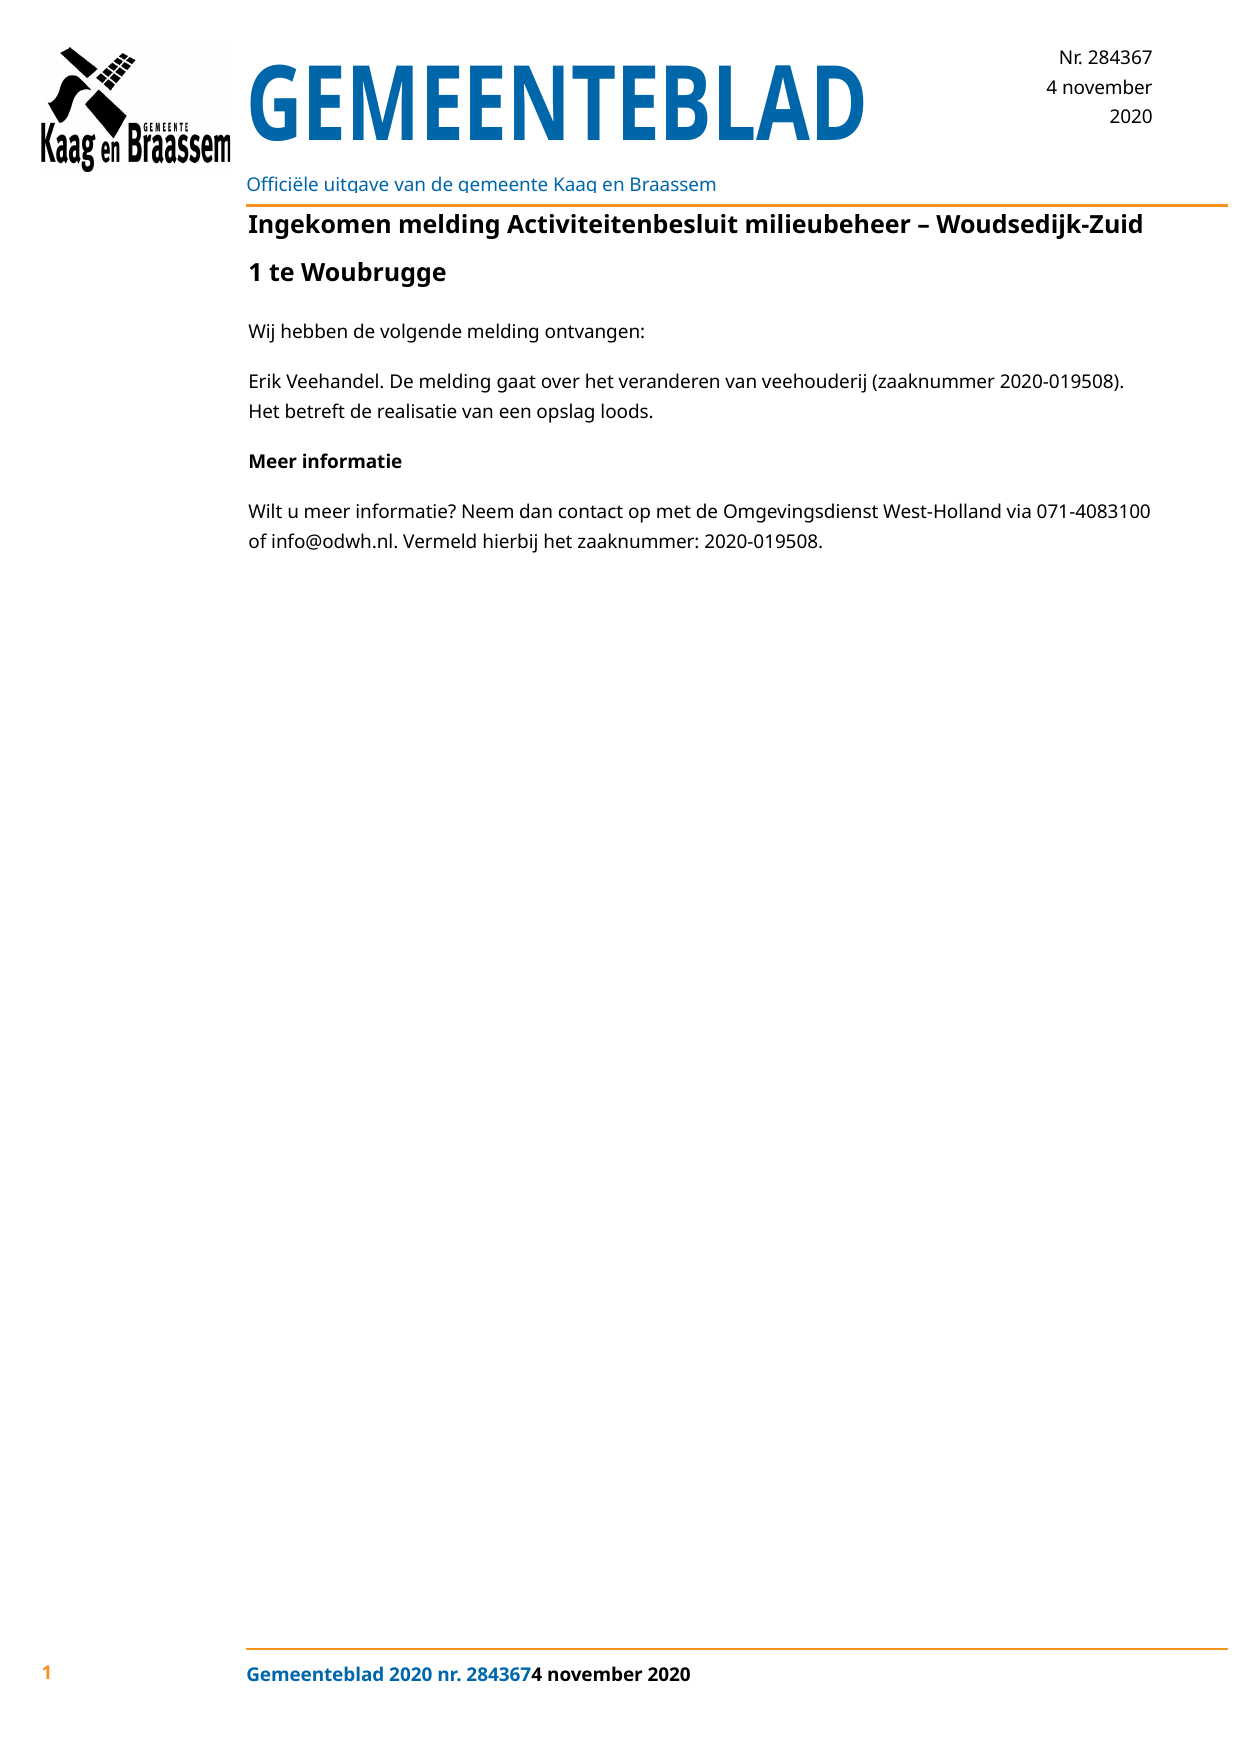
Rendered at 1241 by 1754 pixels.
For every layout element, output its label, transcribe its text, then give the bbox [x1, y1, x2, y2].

text Wij hebben de volgende melding ontvangen: [248, 318, 1152, 344]
text Meer informatie [248, 448, 1152, 474]
text Ingekomen melding Activiteitenbesluit milieubeheer – Woudsedijk-Zuid 1 te Woubrugge [248, 207, 1152, 288]
picture [41, 47, 231, 172]
text Wilt u meer informatie? Neem dan contact op met de Omgevingsdienst West-Holland via 071‑4083100 of info@odwh.nl. Vermeld hierbij het zaaknummer: 2020-019508. [248, 499, 1152, 554]
text Erik Veehandel. De melding gaat over het veranderen van veehouderij (zaaknummer 2020-019508). Het betreft de realisatie van een opslag loods. [248, 368, 1152, 424]
